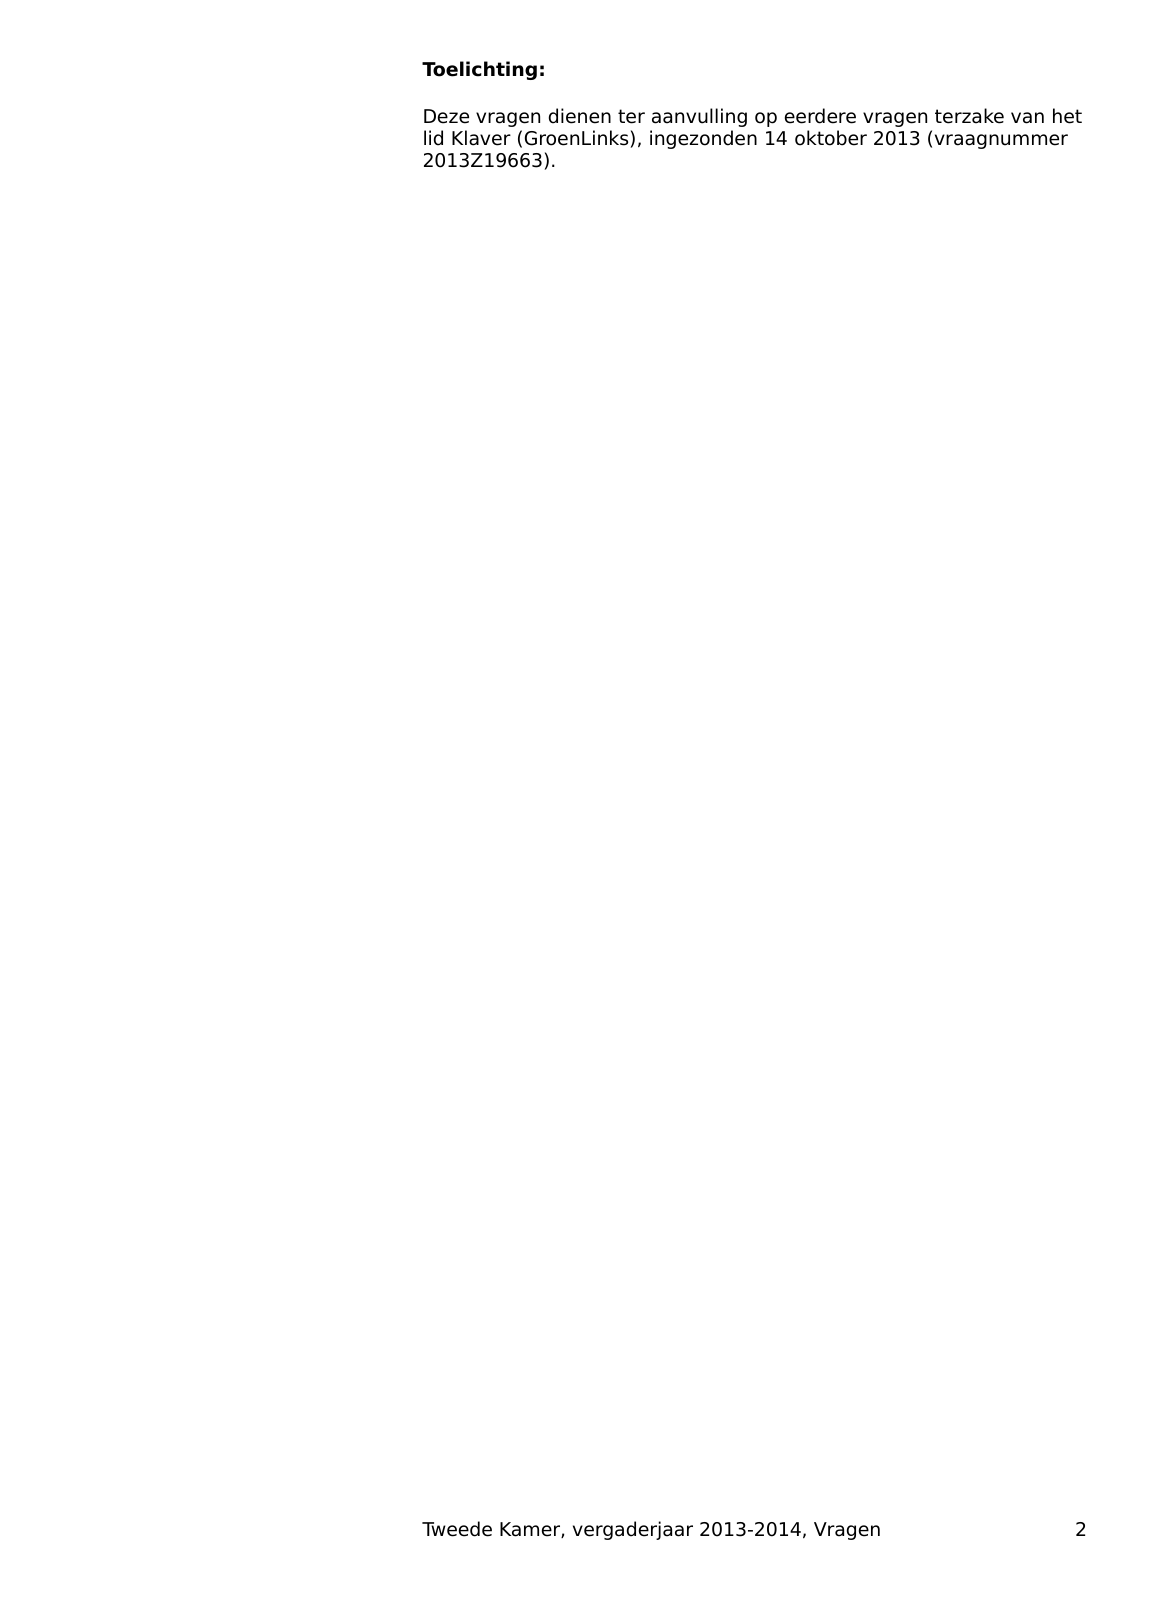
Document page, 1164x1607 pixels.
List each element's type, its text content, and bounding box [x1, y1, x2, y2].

subtitle Toelichting: [422, 59, 1087, 81]
text Deze vragen dienen ter aanvulling op eerdere vragen terzake van het lid Klaver (GroenLinks), ingezonden 14 oktober 2013 (vraagnummer 2013Z19663). [422, 106, 1087, 172]
